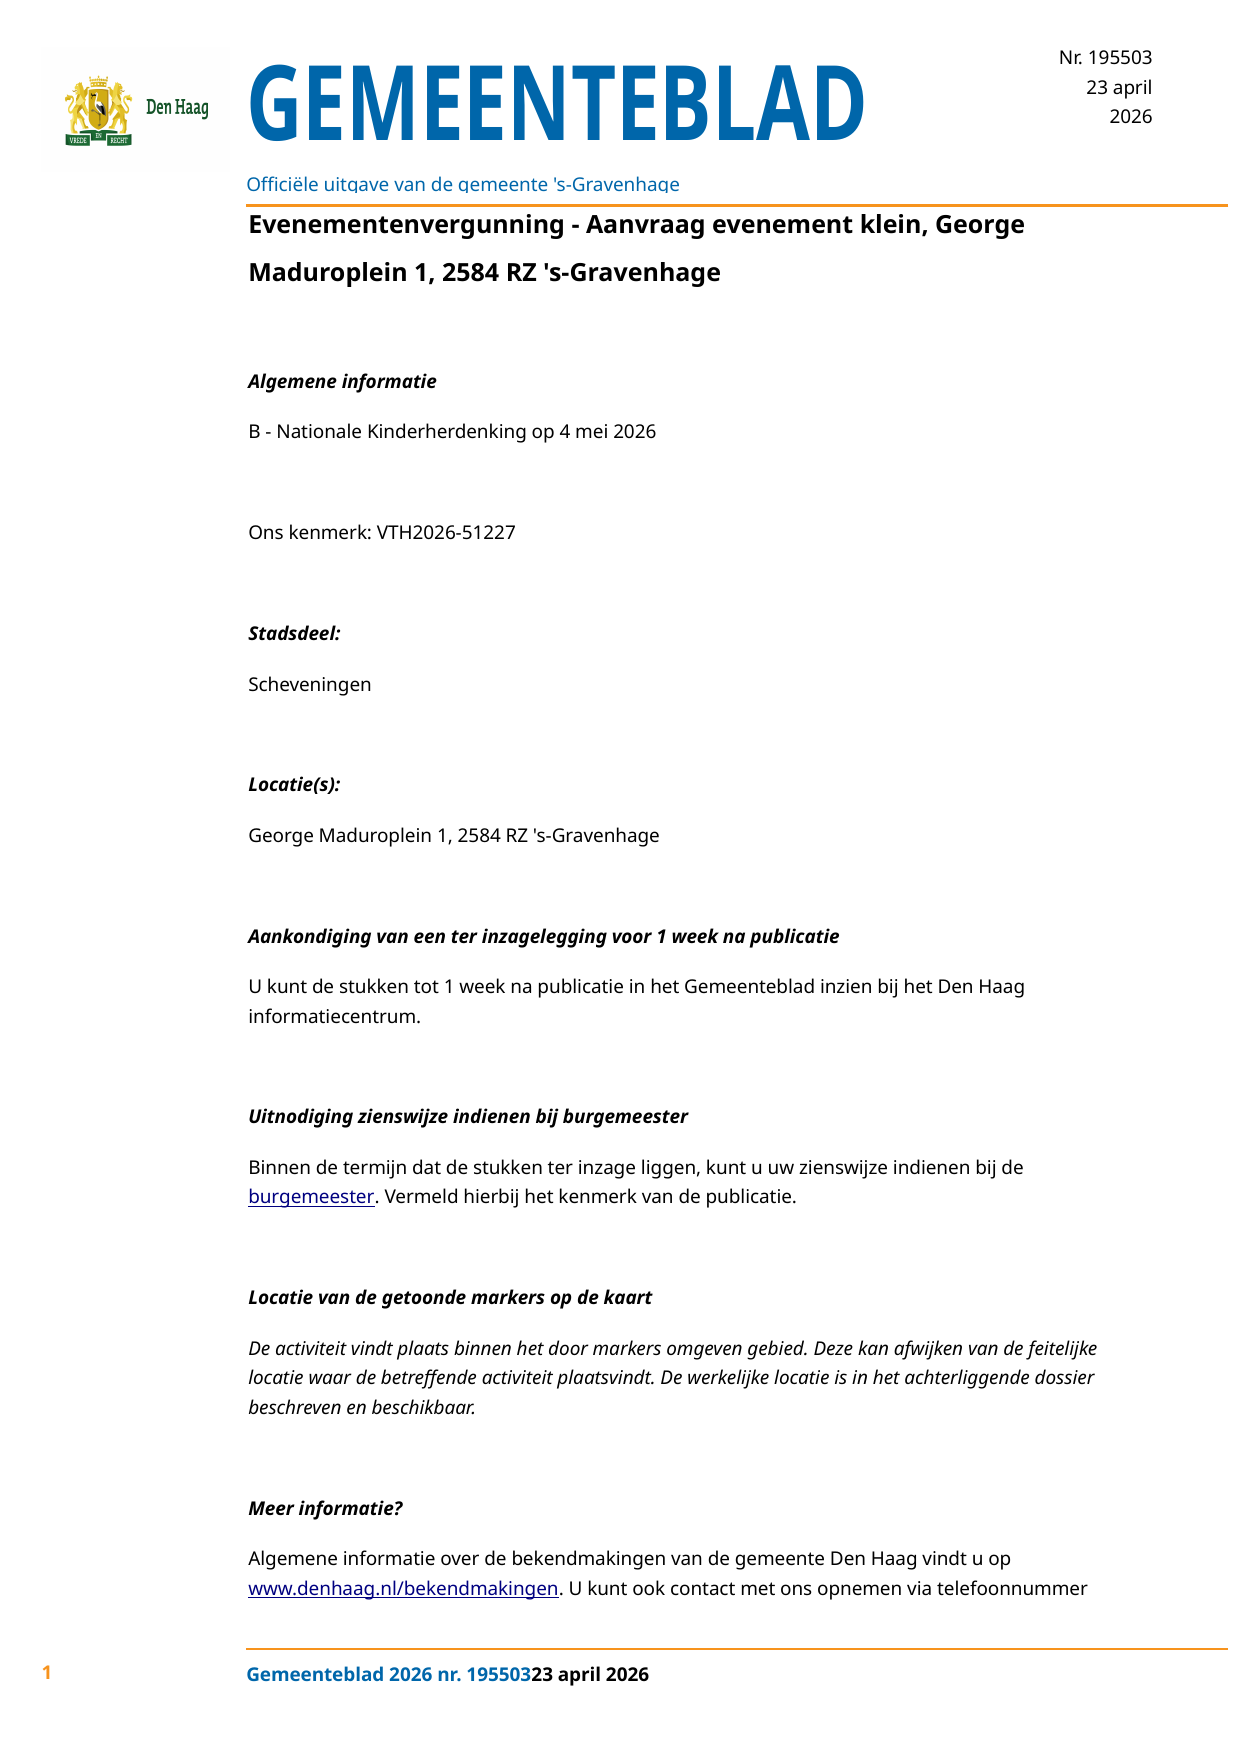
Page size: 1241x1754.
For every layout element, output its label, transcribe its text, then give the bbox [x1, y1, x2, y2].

text Binnen de termijn dat de stukken ter inzage liggen, kunt u uw zienswijze indienen bij de burgemeester. Vermeld hierbij het kenmerk van de publicatie. [248, 1154, 1152, 1209]
text Locatie van de getoonde markers op de kaart [248, 1284, 1152, 1310]
text Evenementenvergunning - Aanvraag evenement klein, George Maduroplein 1, 2584 RZ 's-Gravenhage [248, 207, 1152, 288]
text Aankondiging van een ter inzagelegging voor 1 week na publicatie [248, 923, 1152, 949]
picture [41, 47, 231, 172]
text Uitnodiging zienswijze indienen bij burgemeester [248, 1104, 1152, 1129]
text Meer informatie? [248, 1495, 1152, 1521]
text U kunt de stukken tot 1 week na publicatie in het Gemeenteblad inzien bij het Den Haag informatiecentrum. [248, 973, 1152, 1029]
text De activiteit vindt plaats binnen het door markers omgeven gebied. Deze kan afwijken van de feitelijke locatie waar de betreffende activiteit plaatsvindt. De werkelijke locatie is in het achterliggende dossier beschreven en beschikbaar. [248, 1335, 1152, 1420]
text Stadsdeel: [248, 620, 1152, 646]
text Ons kenmerk: VTH2026-51227 [248, 519, 1152, 545]
text Algemene informatie over de bekendmakingen van de gemeente Den Haag vindt u op www.denhaag.nl/bekendmakingen. U kunt ook contact met ons opnemen via telefoonnummer [248, 1545, 1152, 1601]
text Locatie(s): [248, 772, 1152, 797]
text Scheveningen [248, 671, 1152, 697]
text Algemene informatie [248, 368, 1152, 394]
text B - Nationale Kinderherdenking op 4 mei 2026 [248, 419, 1152, 444]
text George Maduroplein 1, 2584 RZ 's-Gravenhage [248, 822, 1152, 848]
